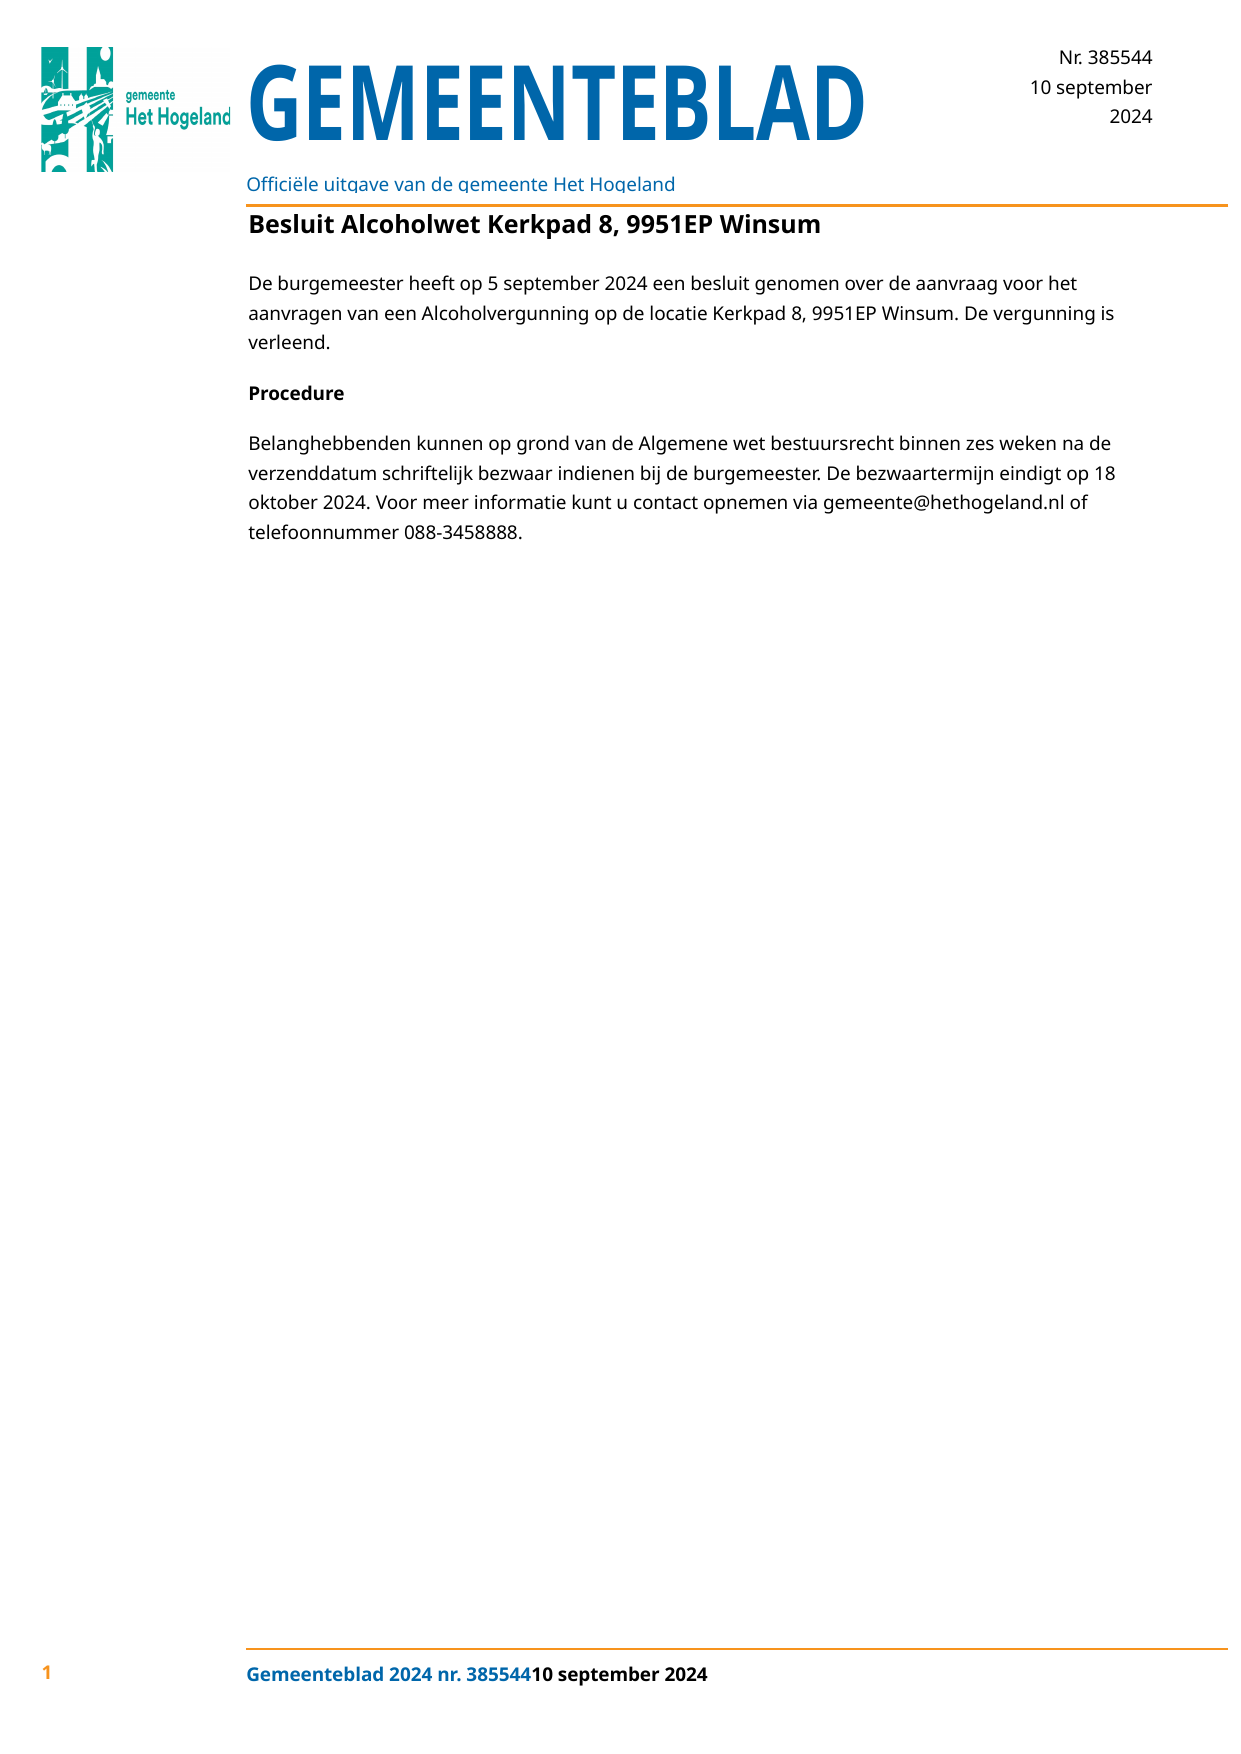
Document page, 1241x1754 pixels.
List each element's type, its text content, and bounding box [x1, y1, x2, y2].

text Procedure [248, 380, 1152, 406]
picture [41, 47, 231, 172]
text De burgemeester heeft op 5 september 2024 een besluit genomen over de aanvraag voor het aanvragen van een Alcoholvergunning op de locatie Kerkpad 8, 9951EP Winsum. De vergunning is verleend. [248, 270, 1152, 355]
text Belanghebbenden kunnen op grond van de Algemene wet bestuursrecht binnen zes weken na de verzenddatum schriftelijk bezwaar indienen bij de burgemeester. De bezwaartermijn eindigt op 18 oktober 2024. Voor meer informatie kunt u contact opnemen via gemeente@hethogeland.nl of telefoonnummer 088-3458888. [248, 430, 1152, 545]
text Besluit Alcoholwet Kerkpad 8, 9951EP Winsum [248, 207, 1152, 241]
